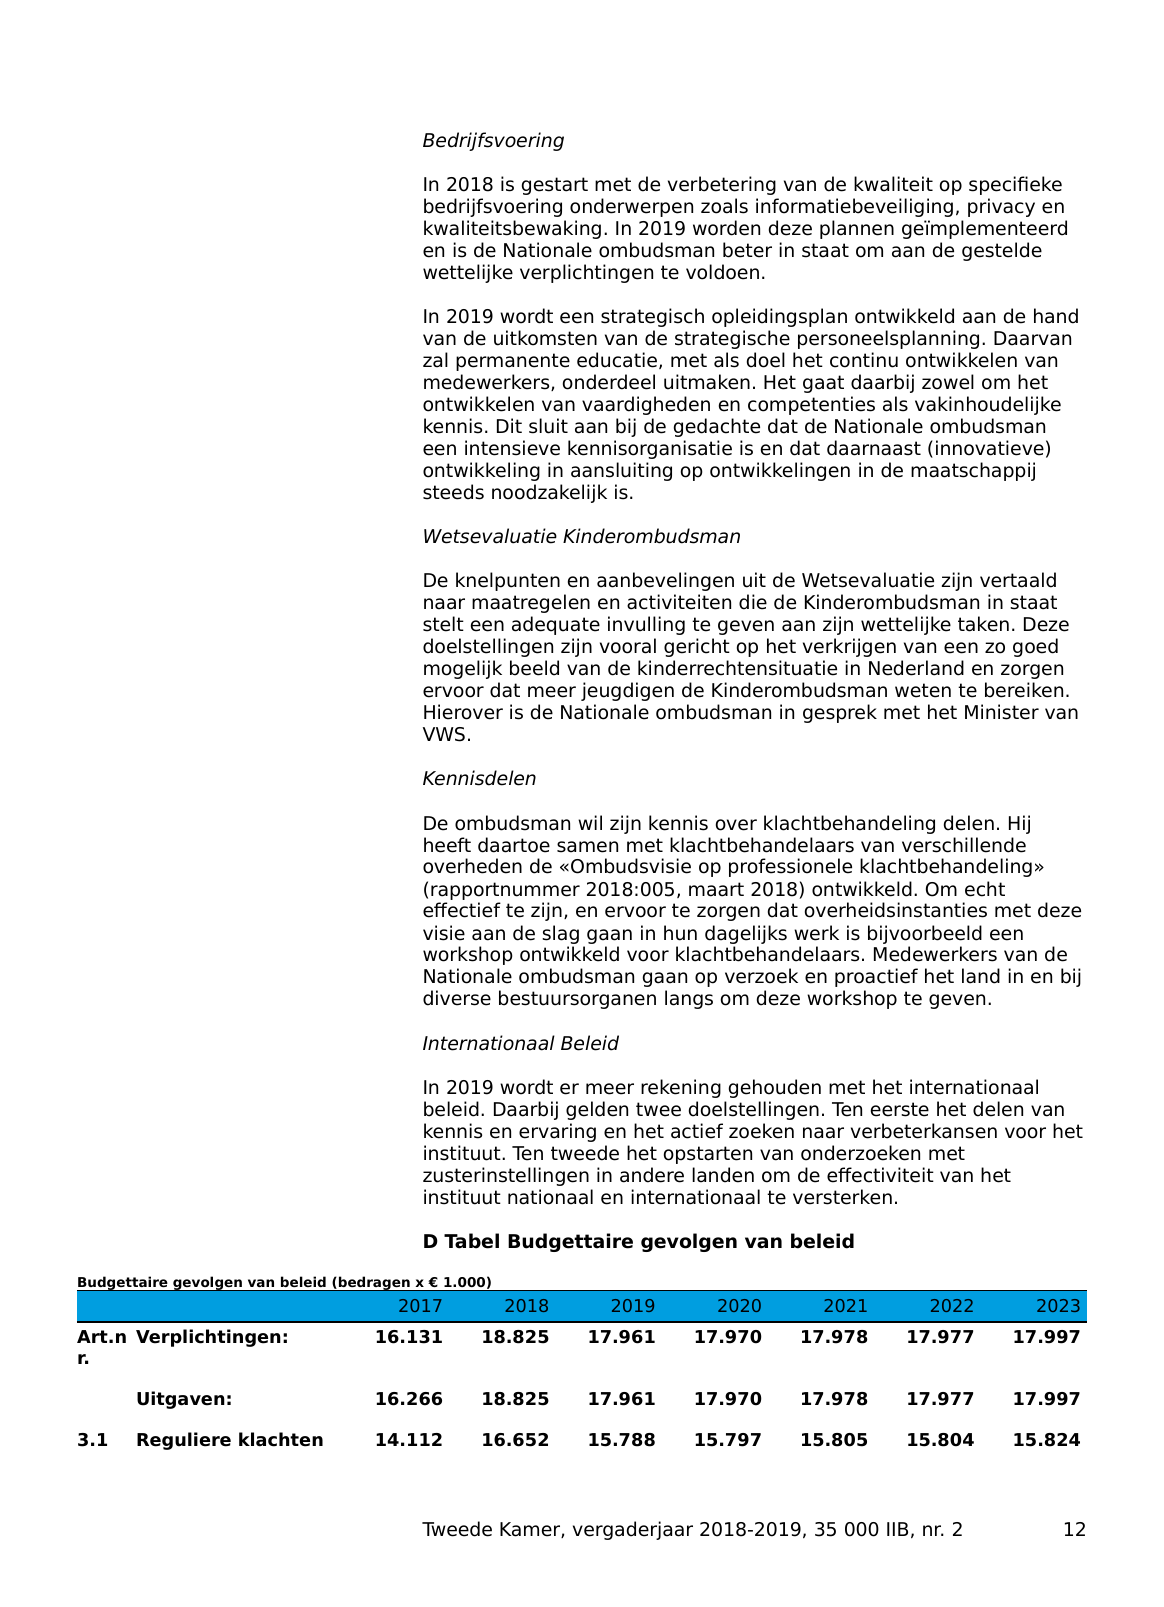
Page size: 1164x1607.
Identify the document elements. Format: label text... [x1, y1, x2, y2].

table_cell [343, 1451, 449, 1471]
text De knelpunten en aanbevelingen uit de Wetsevaluatie zijn vertaald naar maatregelen en activiteiten die de Kinderombudsman in staat stelt een adequate invulling te geven aan zijn wettelijke taken. Deze doelstellingen zijn vooral gericht op het verkrijgen van een zo goed mogelijk beeld van de kinderrechtensituatie in Nederland en zorgen ervoor dat meer jeugdigen de Kinderombudsman weten te bereiken. Hierover is de Nationale ombudsman in gesprek met het Minister van VWS. [422, 570, 1087, 746]
table_cell [130, 1410, 342, 1430]
subtitle Wetsevaluatie Kinderombudsman [422, 526, 1087, 548]
table_cell 17.961 [555, 1323, 661, 1368]
subtitle D Tabel Budgettaire gevolgen van beleid [422, 1231, 1087, 1253]
table_cell [449, 1410, 555, 1430]
table_cell 2022 [874, 1291, 980, 1321]
table_cell [77, 1389, 130, 1409]
table_cell [661, 1410, 768, 1430]
table_cell 14.112 [343, 1430, 449, 1451]
table_cell [874, 1410, 980, 1430]
table_cell 15.805 [768, 1430, 874, 1451]
text In 2019 wordt een strategisch opleidingsplan ontwikkeld aan de hand van de uitkomsten van de strategische personeelsplanning. Daarvan zal permanente educatie, met als doel het continu ontwikkelen van medewerkers, onderdeel uitmaken. Het gaat daarbij zowel om het ontwikkelen van vaardigheden en competenties als vakinhoudelijke kennis. Dit sluit aan bij de gedachte dat de Nationale ombudsman een intensieve kennisorganisatie is en dat daarnaast (innovatieve) ontwikkeling in aansluiting op ontwikkelingen in de maatschappij steeds noodzakelijk is. [422, 306, 1087, 504]
table_cell [555, 1410, 661, 1430]
table_cell 15.824 [980, 1430, 1087, 1451]
table_cell [77, 1368, 130, 1389]
table_cell 15.797 [661, 1430, 768, 1451]
table_cell 18.825 [449, 1323, 555, 1368]
table_cell [77, 1410, 130, 1430]
text In 2018 is gestart met de verbetering van de kwaliteit op specifieke bedrijfsvoering onderwerpen zoals informatiebeveiliging, privacy en kwaliteitsbewaking. In 2019 worden deze plannen geïmplementeerd en is de Nationale ombudsman beter in staat om aan de gestelde wettelijke verplichtingen te voldoen. [422, 174, 1087, 284]
table_cell [980, 1368, 1087, 1389]
subtitle Kennisdelen [422, 768, 1087, 790]
table_cell [768, 1410, 874, 1430]
table_cell [980, 1410, 1087, 1430]
table_cell 17.997 [980, 1323, 1087, 1368]
table_cell [77, 1451, 130, 1471]
table_cell [130, 1291, 342, 1321]
table_cell 2017 [343, 1291, 449, 1321]
table_cell 2020 [661, 1291, 768, 1321]
table_cell 18.825 [449, 1389, 555, 1409]
table_cell Uitgaven: [130, 1389, 342, 1409]
table_cell 17.970 [661, 1389, 768, 1409]
table_cell [874, 1451, 980, 1471]
table_cell 17.961 [555, 1389, 661, 1409]
table_cell [130, 1368, 342, 1389]
table_cell [449, 1368, 555, 1389]
table_cell 2021 [768, 1291, 874, 1321]
table_cell [874, 1368, 980, 1389]
table_cell [343, 1410, 449, 1430]
table_cell 16.266 [343, 1389, 449, 1409]
text In 2019 wordt er meer rekening gehouden met het internationaal beleid. Daarbij gelden twee doelstellingen. Ten eerste het delen van kennis en ervaring en het actief zoeken naar verbeterkansen voor het instituut. Ten tweede het opstarten van onderzoeken met zusterinstellingen in andere landen om de effectiviteit van het instituut nationaal en internationaal te versterken. [422, 1077, 1087, 1208]
table_cell 16.131 [343, 1323, 449, 1368]
table_cell [449, 1451, 555, 1471]
table_cell [555, 1368, 661, 1389]
table_cell [661, 1451, 768, 1471]
table_cell 2019 [555, 1291, 661, 1321]
table_cell 3.1 [77, 1430, 130, 1451]
table_cell [661, 1368, 768, 1389]
table_cell 17.977 [874, 1389, 980, 1409]
table_cell Reguliere klachten [130, 1430, 342, 1451]
subtitle Internationaal Beleid [422, 1032, 1087, 1054]
table_cell [77, 1291, 130, 1321]
table_cell [343, 1368, 449, 1389]
table_cell 17.977 [874, 1323, 980, 1368]
table_header Budgettaire gevolgen van beleid (bedragen x € 1.000) [77, 1275, 1087, 1290]
subtitle Bedrijfsvoering [422, 130, 1087, 152]
table_cell 16.652 [449, 1430, 555, 1451]
table_cell Verplichtingen: [130, 1323, 342, 1368]
table_cell 2023 [980, 1291, 1087, 1321]
table_cell 17.978 [768, 1389, 874, 1409]
table_cell [130, 1451, 342, 1471]
table_cell [768, 1451, 874, 1471]
table_cell [555, 1451, 661, 1471]
table_cell 2018 [449, 1291, 555, 1321]
table_cell [768, 1368, 874, 1389]
table_cell Art.nr. [77, 1323, 130, 1368]
text De ombudsman wil zijn kennis over klachtbehandeling delen. Hij heeft daartoe samen met klachtbehandelaars van verschillende overheden de «Ombudsvisie op professionele klachtbehandeling» (rapportnummer 2018:005, maart 2018) ontwikkeld. Om echt effectief te zijn, en ervoor te zorgen dat overheidsinstanties met deze visie aan de slag gaan in hun dagelijks werk is bijvoorbeeld een workshop ontwikkeld voor klachtbehandelaars. Medewerkers van de Nationale ombudsman gaan op verzoek en proactief het land in en bij diverse bestuursorganen langs om deze workshop te geven. [422, 812, 1087, 1010]
table_cell 17.970 [661, 1323, 768, 1368]
table_cell [980, 1451, 1087, 1471]
table_cell 17.978 [768, 1323, 874, 1368]
table_cell 15.804 [874, 1430, 980, 1451]
table_cell 15.788 [555, 1430, 661, 1451]
table_cell 17.997 [980, 1389, 1087, 1409]
